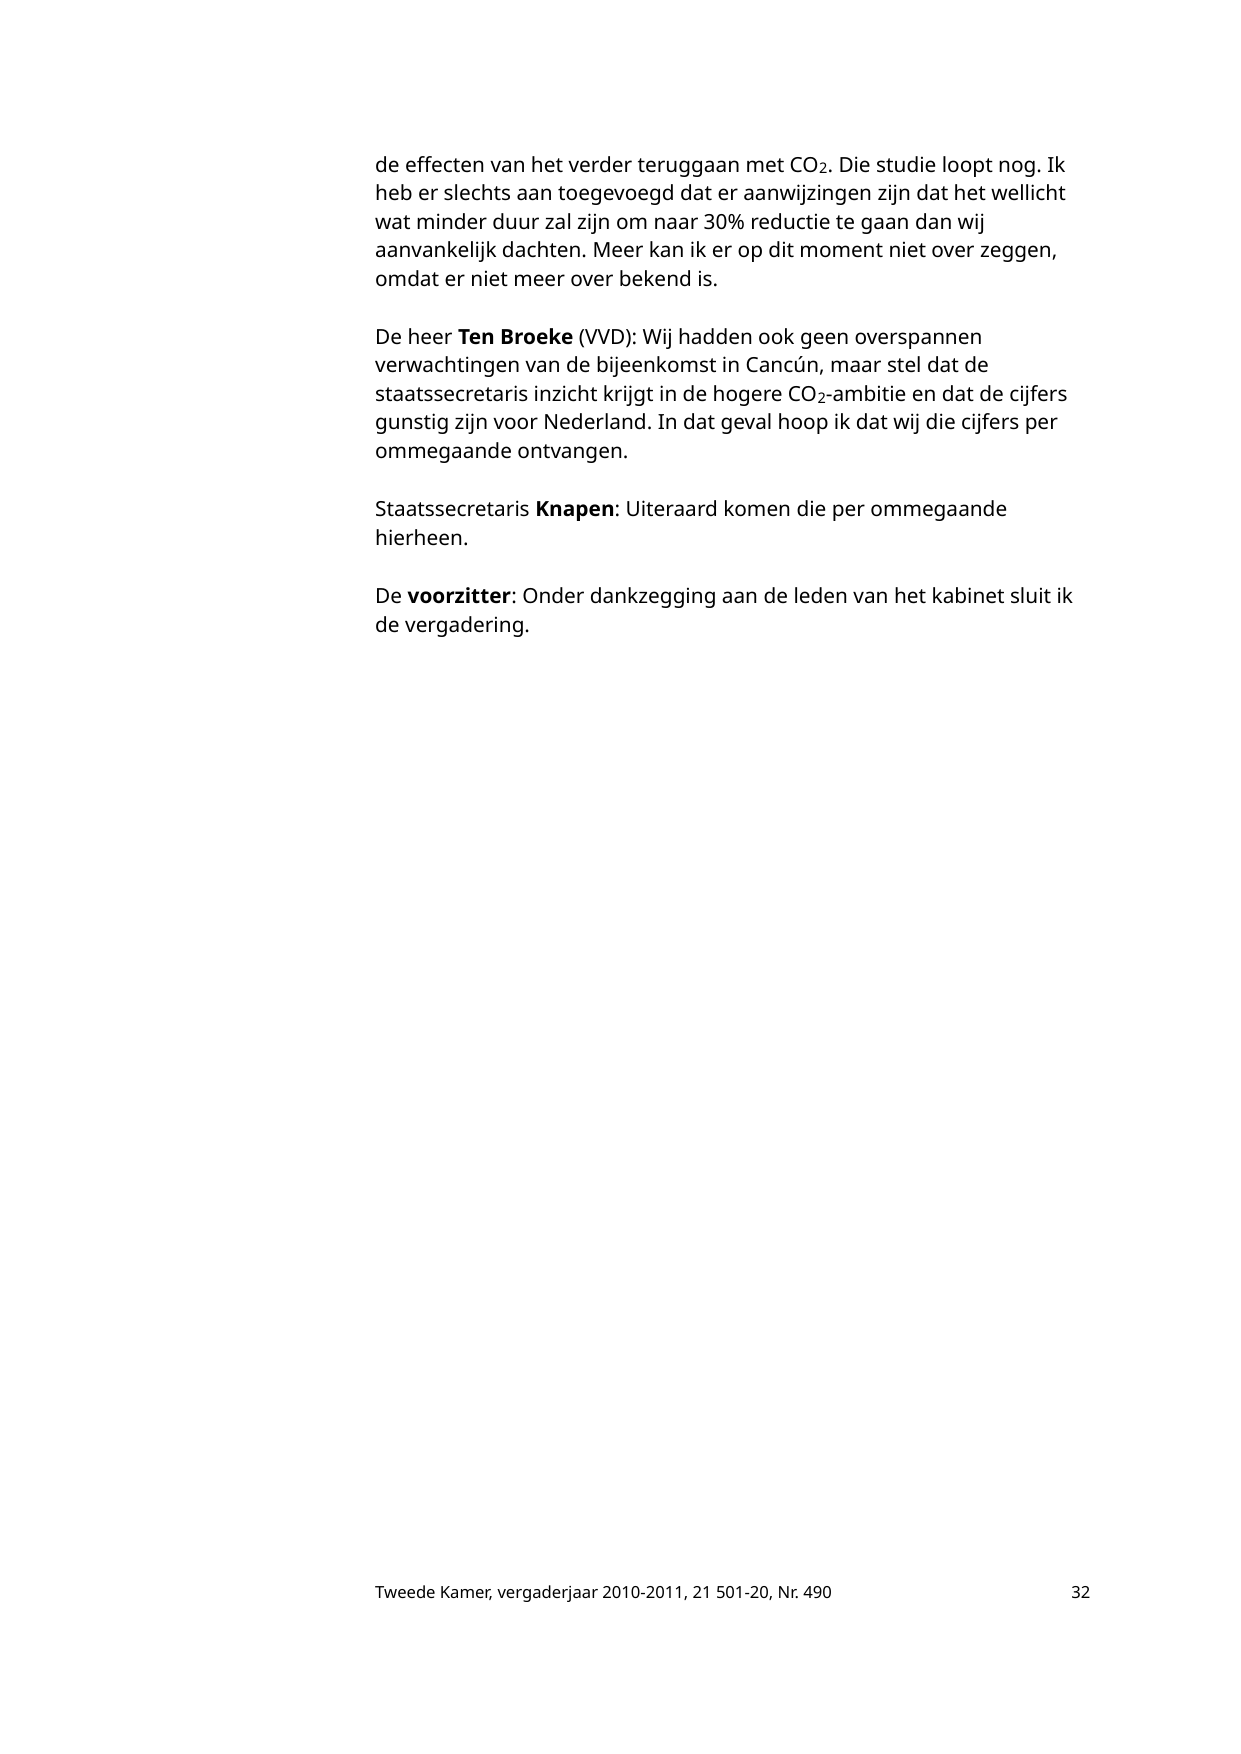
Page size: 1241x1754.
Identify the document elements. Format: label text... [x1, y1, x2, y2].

text De voorzitter: Onder dankzegging aan de leden van het kabinet sluit ik de vergadering. [375, 581, 1090, 638]
text Staatssecretaris Knapen: Uiteraard komen die per ommegaande hierheen. [375, 494, 1090, 551]
text De heer Ten Broeke (VVD): Wij hadden ook geen overspannen verwachtingen van de bijeenkomst in Cancún, maar stel dat de staatssecretaris inzicht krijgt in de hogere CO2-ambitie en dat de cijfers gunstig zijn voor Nederland. In dat geval hoop ik dat wij die cijfers per ommegaande ontvangen. [375, 322, 1090, 464]
text de effecten van het verder teruggaan met CO2. Die studie loopt nog. Ik heb er slechts aan toegevoegd dat er aanwijzingen zijn dat het wellicht wat minder duur zal zijn om naar 30% reductie te gaan dan wij aanvankelijk dachten. Meer kan ik er op dit moment niet over zeggen, omdat er niet meer over bekend is. [375, 150, 1090, 292]
